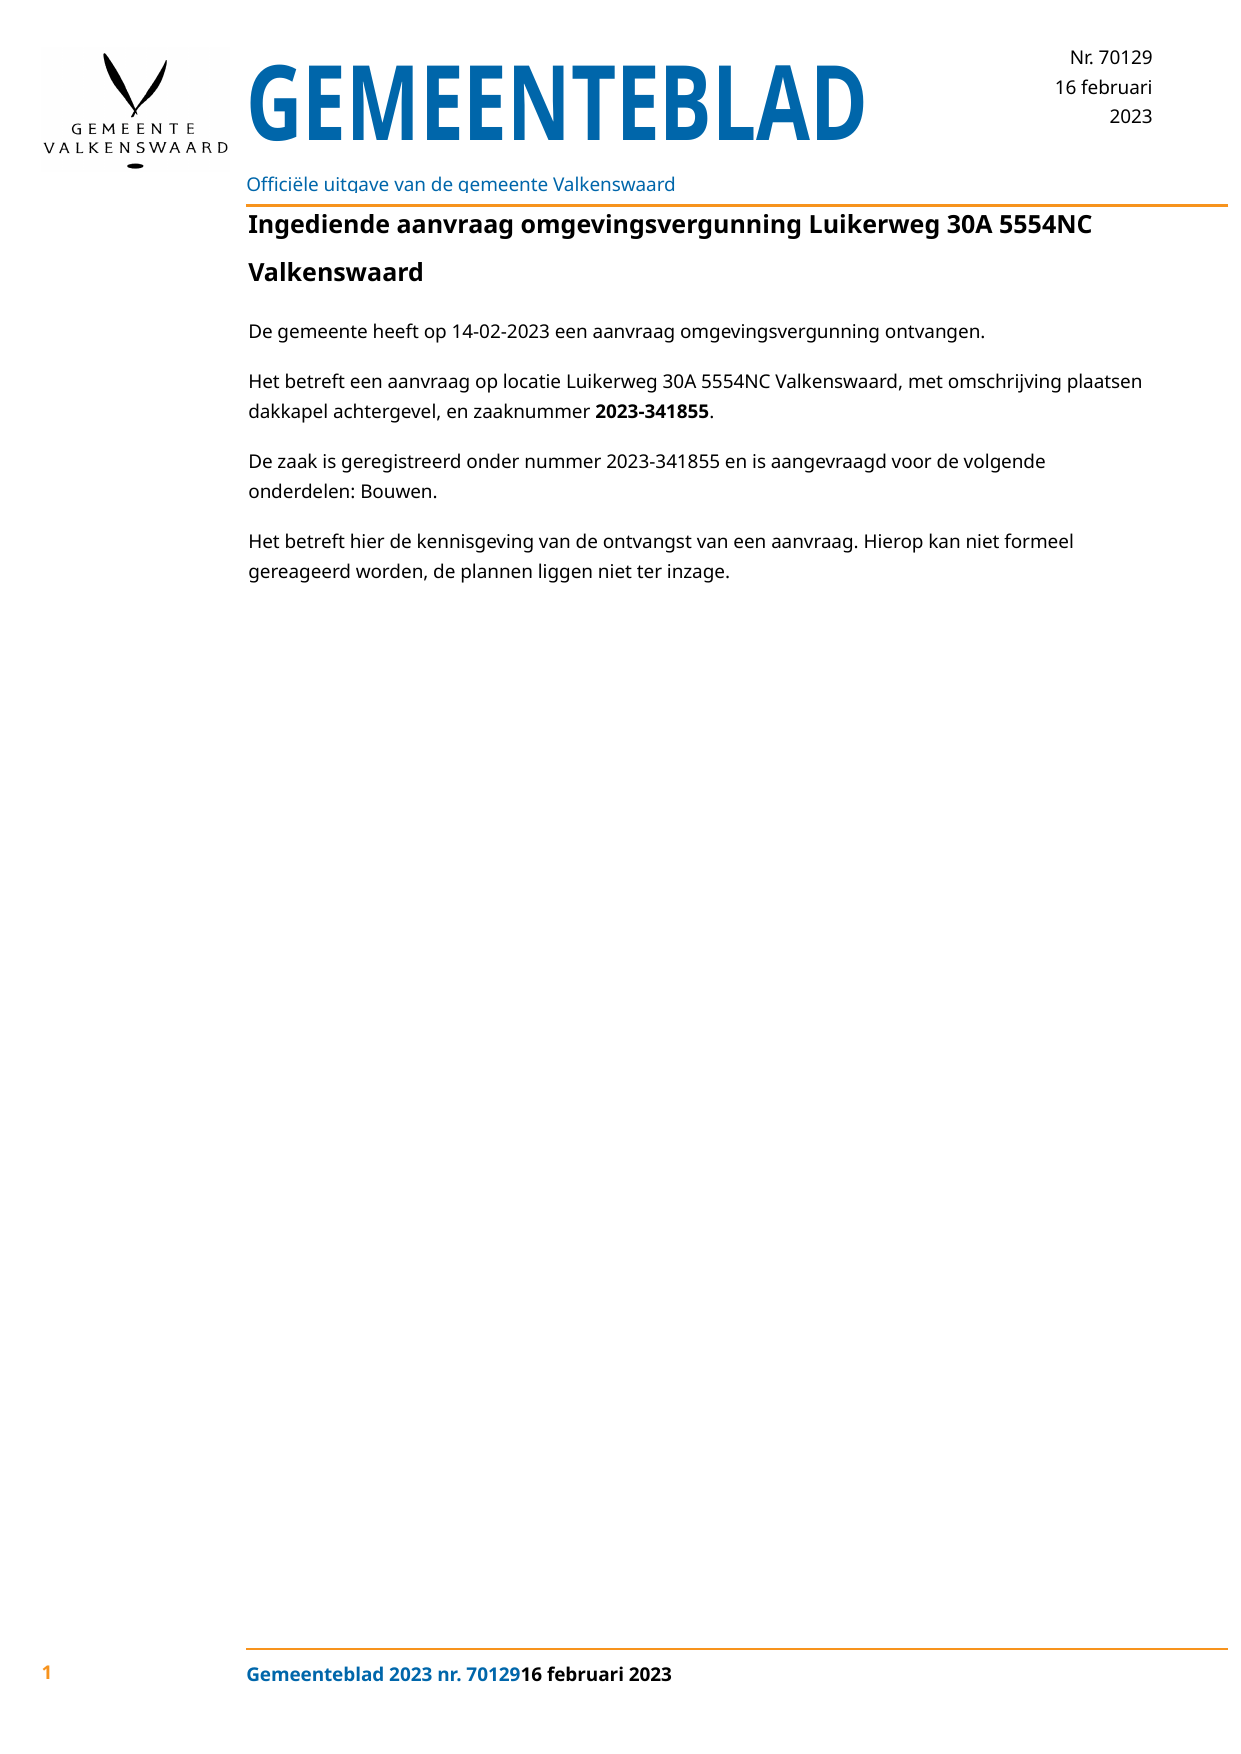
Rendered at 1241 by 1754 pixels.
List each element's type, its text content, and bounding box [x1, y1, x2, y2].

text De gemeente heeft op 14-02-2023 een aanvraag omgevingsvergunning ontvangen. [248, 318, 1152, 344]
text Het betreft hier de kennisgeving van de ontvangst van een aanvraag. Hierop kan niet formeel gereageerd worden, de plannen liggen niet ter inzage. [248, 528, 1152, 584]
text Het betreft een aanvraag op locatie Luikerweg 30A 5554NC Valkenswaard, met omschrijving plaatsen dakkapel achtergevel, en zaaknummer 2023-341855. [248, 368, 1152, 424]
text Ingediende aanvraag omgevingsvergunning Luikerweg 30A 5554NC Valkenswaard [248, 207, 1152, 288]
text De zaak is geregistreerd onder nummer 2023-341855 en is aangevraagd voor de volgende onderdelen: Bouwen. [248, 448, 1152, 504]
picture [41, 47, 231, 172]
